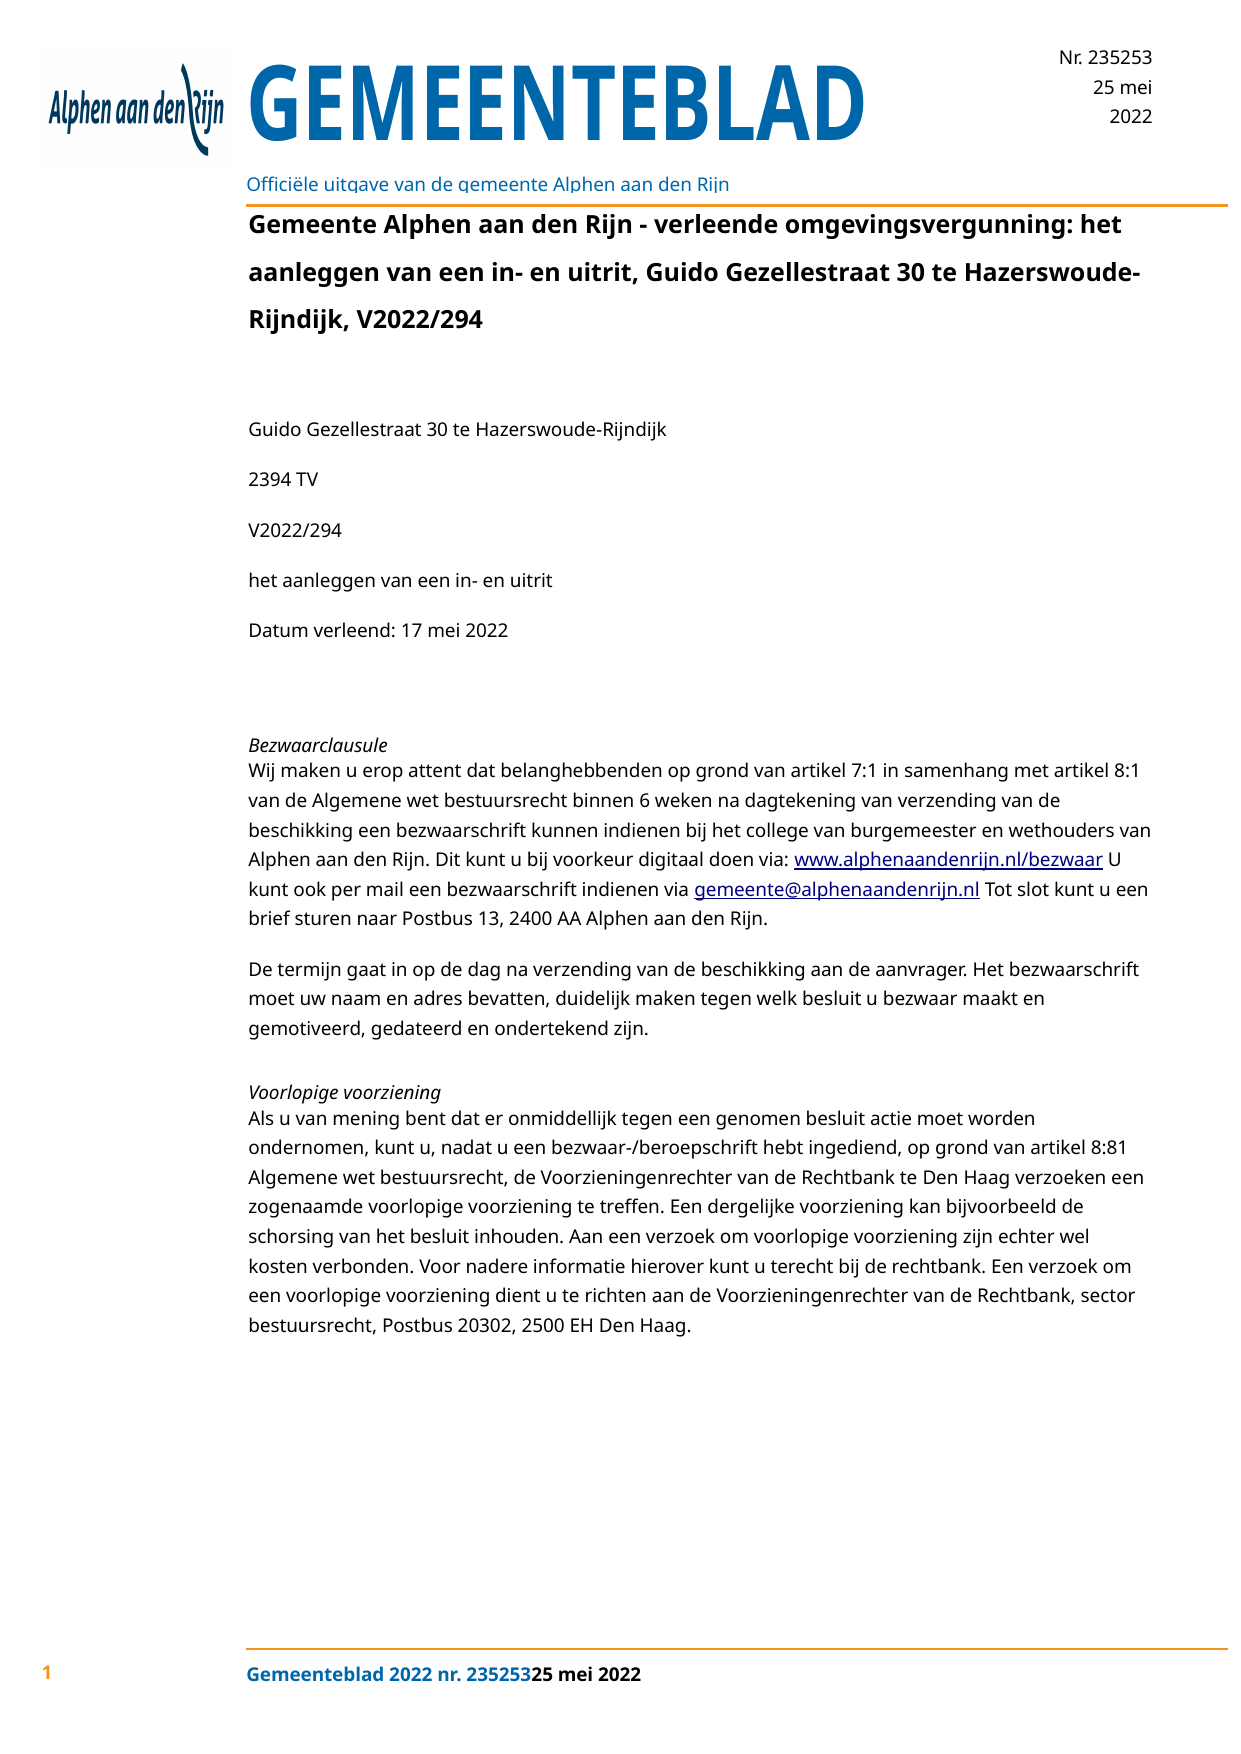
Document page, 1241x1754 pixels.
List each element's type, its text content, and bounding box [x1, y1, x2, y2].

text 2394 TV [248, 466, 1152, 492]
text Guido Gezellestraat 30 te Hazerswoude-Rijndijk [248, 416, 1152, 442]
text het aanleggen van een in- en uitrit [248, 567, 1152, 593]
text V2022/294 [248, 517, 1152, 542]
text Bezwaarclausule [248, 732, 1152, 758]
text Datum verleend: 17 mei 2022 [248, 618, 1152, 643]
text Voorlopige voorziening [248, 1079, 1152, 1105]
text De termijn gaat in op de dag na verzending van de beschikking aan de aanvrager. Het bezwaarschrift moet uw naam en adres bevatten, duidelijk maken tegen welk besluit u bezwaar maakt en gemotiveerd, gedateerd en ondertekend zijn. [248, 956, 1152, 1041]
picture [41, 47, 231, 172]
text Wij maken u erop attent dat belanghebbenden op grond van artikel 7:1 in samenhang met artikel 8:1 van de Algemene wet bestuursrecht binnen 6 weken na dagtekening van verzending van de beschikking een bezwaarschrift kunnen indienen bij het college van burgemeester en wethouders van Alphen aan den Rijn. Dit kunt u bij voorkeur digitaal doen via: www.alphenaandenrijn.nl/bezwaar U kunt ook per mail een bezwaarschrift indienen via gemeente@alphenaandenrijn.nl Tot slot kunt u een brief sturen naar Postbus 13, 2400 AA Alphen aan den Rijn. [248, 758, 1152, 931]
text Gemeente Alphen aan den Rijn - verleende omgevingsvergunning: het aanleggen van een in- en uitrit, Guido Gezellestraat 30 te Hazerswoude-Rijndijk, V2022/294 [248, 207, 1152, 336]
text Als u van mening bent dat er onmiddellijk tegen een genomen besluit actie moet worden ondernomen, kunt u, nadat u een bezwaar-/beroepschrift hebt ingediend, op grond van artikel 8:81 Algemene wet bestuursrecht, de Voorzieningenrechter van de Rechtbank te Den Haag verzoeken een zogenaamde voorlopige voorziening te treffen. Een dergelijke voorziening kan bijvoorbeeld de schorsing van het besluit inhouden. Aan een verzoek om voorlopige voorziening zijn echter wel kosten verbonden. Voor nadere informatie hierover kunt u terecht bij de rechtbank. Een verzoek om een voorlopige voorziening dient u te richten aan de Voorzieningenrechter van de Rechtbank, sector bestuursrecht, Postbus 20302, 2500 EH Den Haag. [248, 1105, 1152, 1338]
